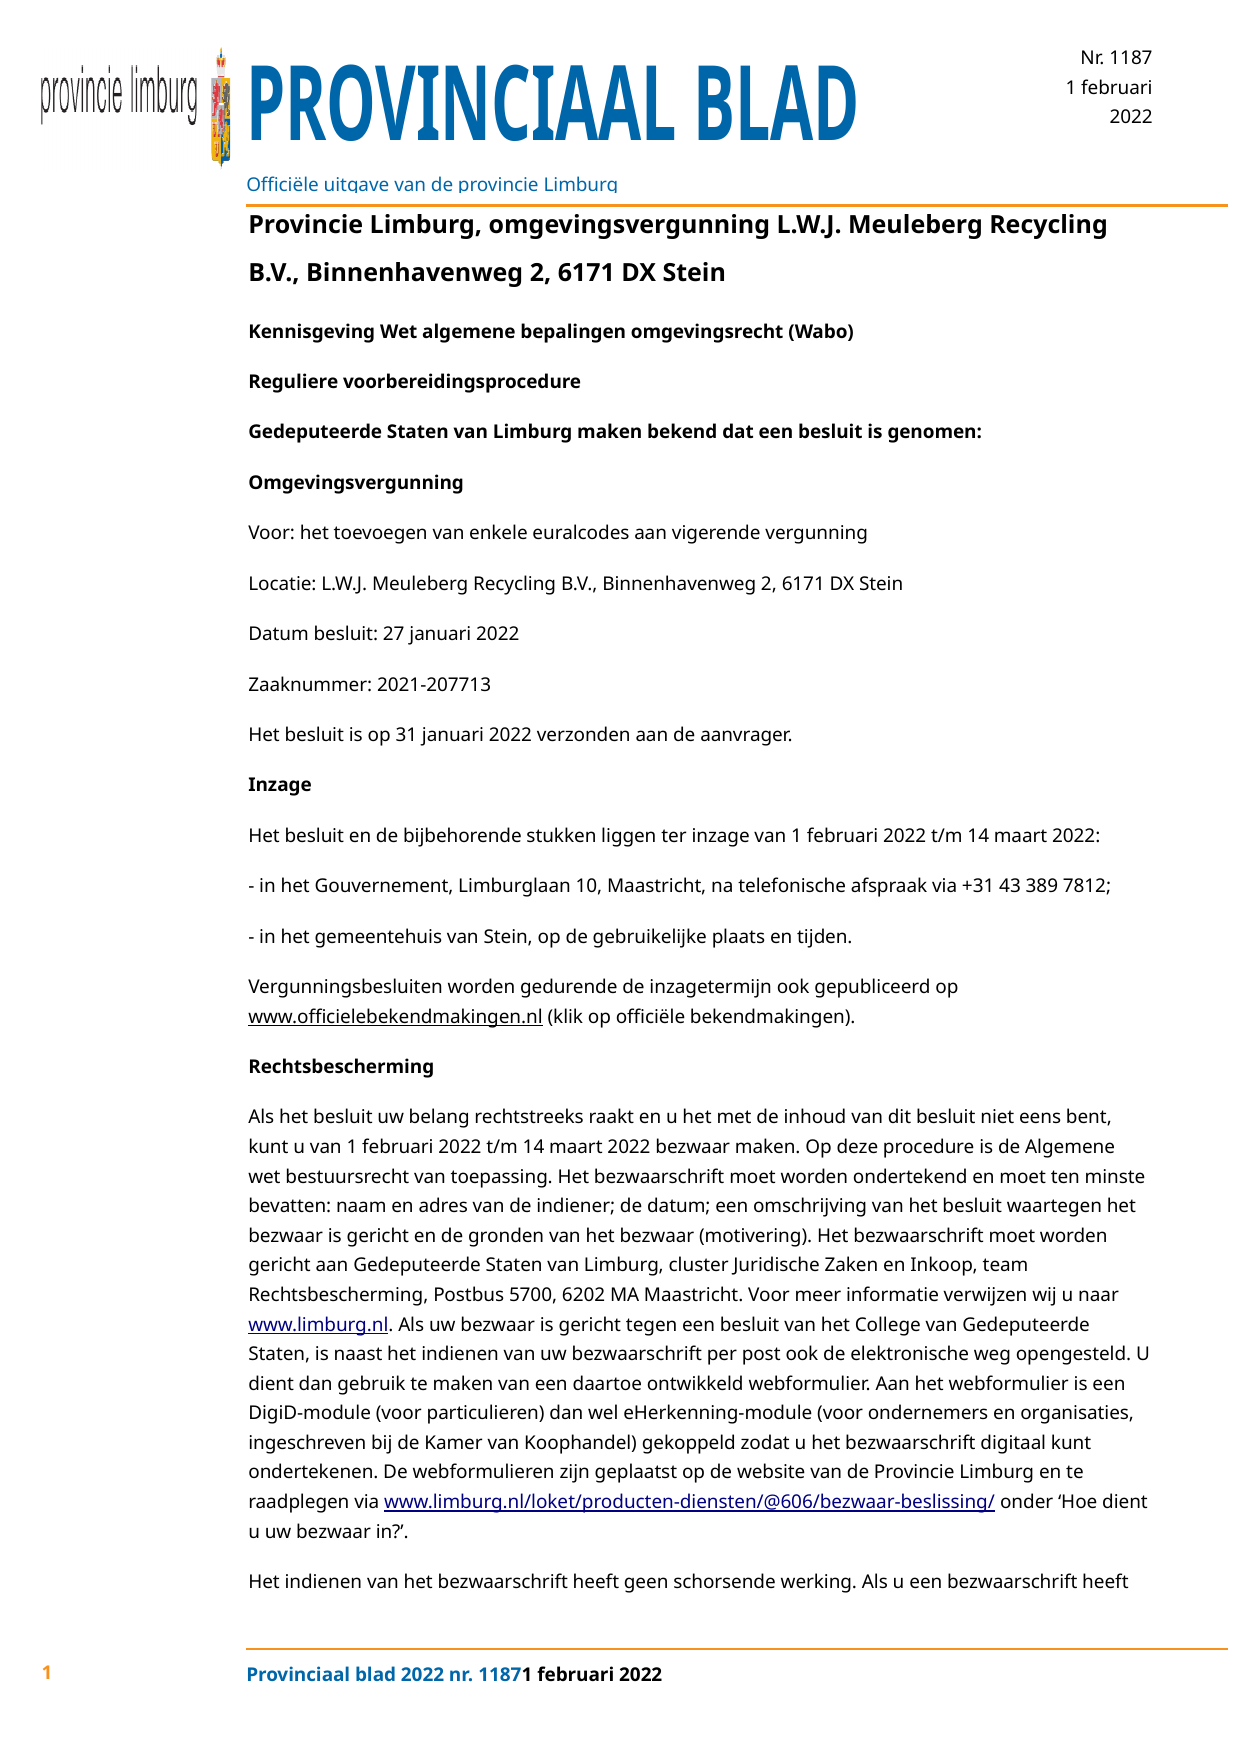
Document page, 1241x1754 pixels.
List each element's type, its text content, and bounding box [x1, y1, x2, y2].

text Voor: het toevoegen van enkele euralcodes aan vigerende vergunning [248, 519, 1152, 545]
text - in het gemeentehuis van Stein, op de gebruikelijke plaats en tijden. [248, 923, 1152, 949]
text Provincie Limburg, omgevingsvergunning L.W.J. Meuleberg Recycling B.V., Binnenhavenweg 2, 6171 DX Stein [248, 207, 1152, 288]
text Rechtsbescherming [248, 1053, 1152, 1079]
text Inzage [248, 772, 1152, 797]
text Het besluit is op 31 januari 2022 verzonden aan de aanvrager. [248, 721, 1152, 747]
picture [41, 47, 231, 172]
text Datum besluit: 27 januari 2022 [248, 620, 1152, 646]
text Het besluit en de bijbehorende stukken liggen ter inzage van 1 februari 2022 t/m 14 maart 2022: [248, 822, 1152, 848]
text Reguliere voorbereidingsprocedure [248, 368, 1152, 394]
text Vergunningsbesluiten worden gedurende de inzagetermijn ook gepubliceerd op www.officielebekendmakingen.nl (klik op officiële bekendmakingen). [248, 973, 1152, 1029]
text - in het Gouvernement, Limburglaan 10, Maastricht, na telefonische afspraak via +31 43 389 7812; [248, 872, 1152, 898]
text Zaaknummer: 2021-207713 [248, 671, 1152, 697]
text Kennisgeving Wet algemene bepalingen omgevingsrecht (Wabo) [248, 318, 1152, 344]
text Omgevingsvergunning [248, 469, 1152, 495]
text Locatie: L.W.J. Meuleberg Recycling B.V., Binnenhavenweg 2, 6171 DX Stein [248, 570, 1152, 596]
text Gedeputeerde Staten van Limburg maken bekend dat een besluit is genomen: [248, 419, 1152, 444]
text Als het besluit uw belang rechtstreeks raakt en u het met de inhoud van dit besluit niet eens bent, kunt u van 1 februari 2022 t/m 14 maart 2022 bezwaar maken. Op deze procedure is de Algemene wet bestuursrecht van toepassing. Het bezwaarschrift moet worden ondertekend en moet ten minste bevatten: naam en adres van de indiener; de datum; een omschrijving van het besluit waartegen het bezwaar is gericht en de gronden van het bezwaar (motivering). Het bezwaarschrift moet worden gericht aan Gedeputeerde Staten van Limburg, cluster Juridische Zaken en Inkoop, team Rechtsbescherming, Postbus 5700, 6202 MA Maastricht. Voor meer informatie verwijzen wij u naar www.limburg.nl. Als uw bezwaar is gericht tegen een besluit van het College van Gedeputeerde Staten, is naast het indienen van uw bezwaarschrift per post ook de elektronische weg opengesteld. U dient dan gebruik te maken van een daartoe ontwikkeld webformulier. Aan het webformulier is een DigiD-module (voor particulieren) dan wel eHerkenning-module (voor ondernemers en organisaties, ingeschreven bij de Kamer van Koophandel) gekoppeld zodat u het bezwaarschrift digitaal kunt ondertekenen. De webformulieren zijn geplaatst op de website van de Provincie Limburg en te raadplegen via www.limburg.nl/loket/producten-diensten/@606/bezwaar-beslissing/ onder ‘Hoe dient u uw bezwaar in?’. [248, 1104, 1152, 1544]
text Het indienen van het bezwaarschrift heeft geen schorsende werking. Als u een bezwaarschrift heeft [248, 1568, 1152, 1594]
